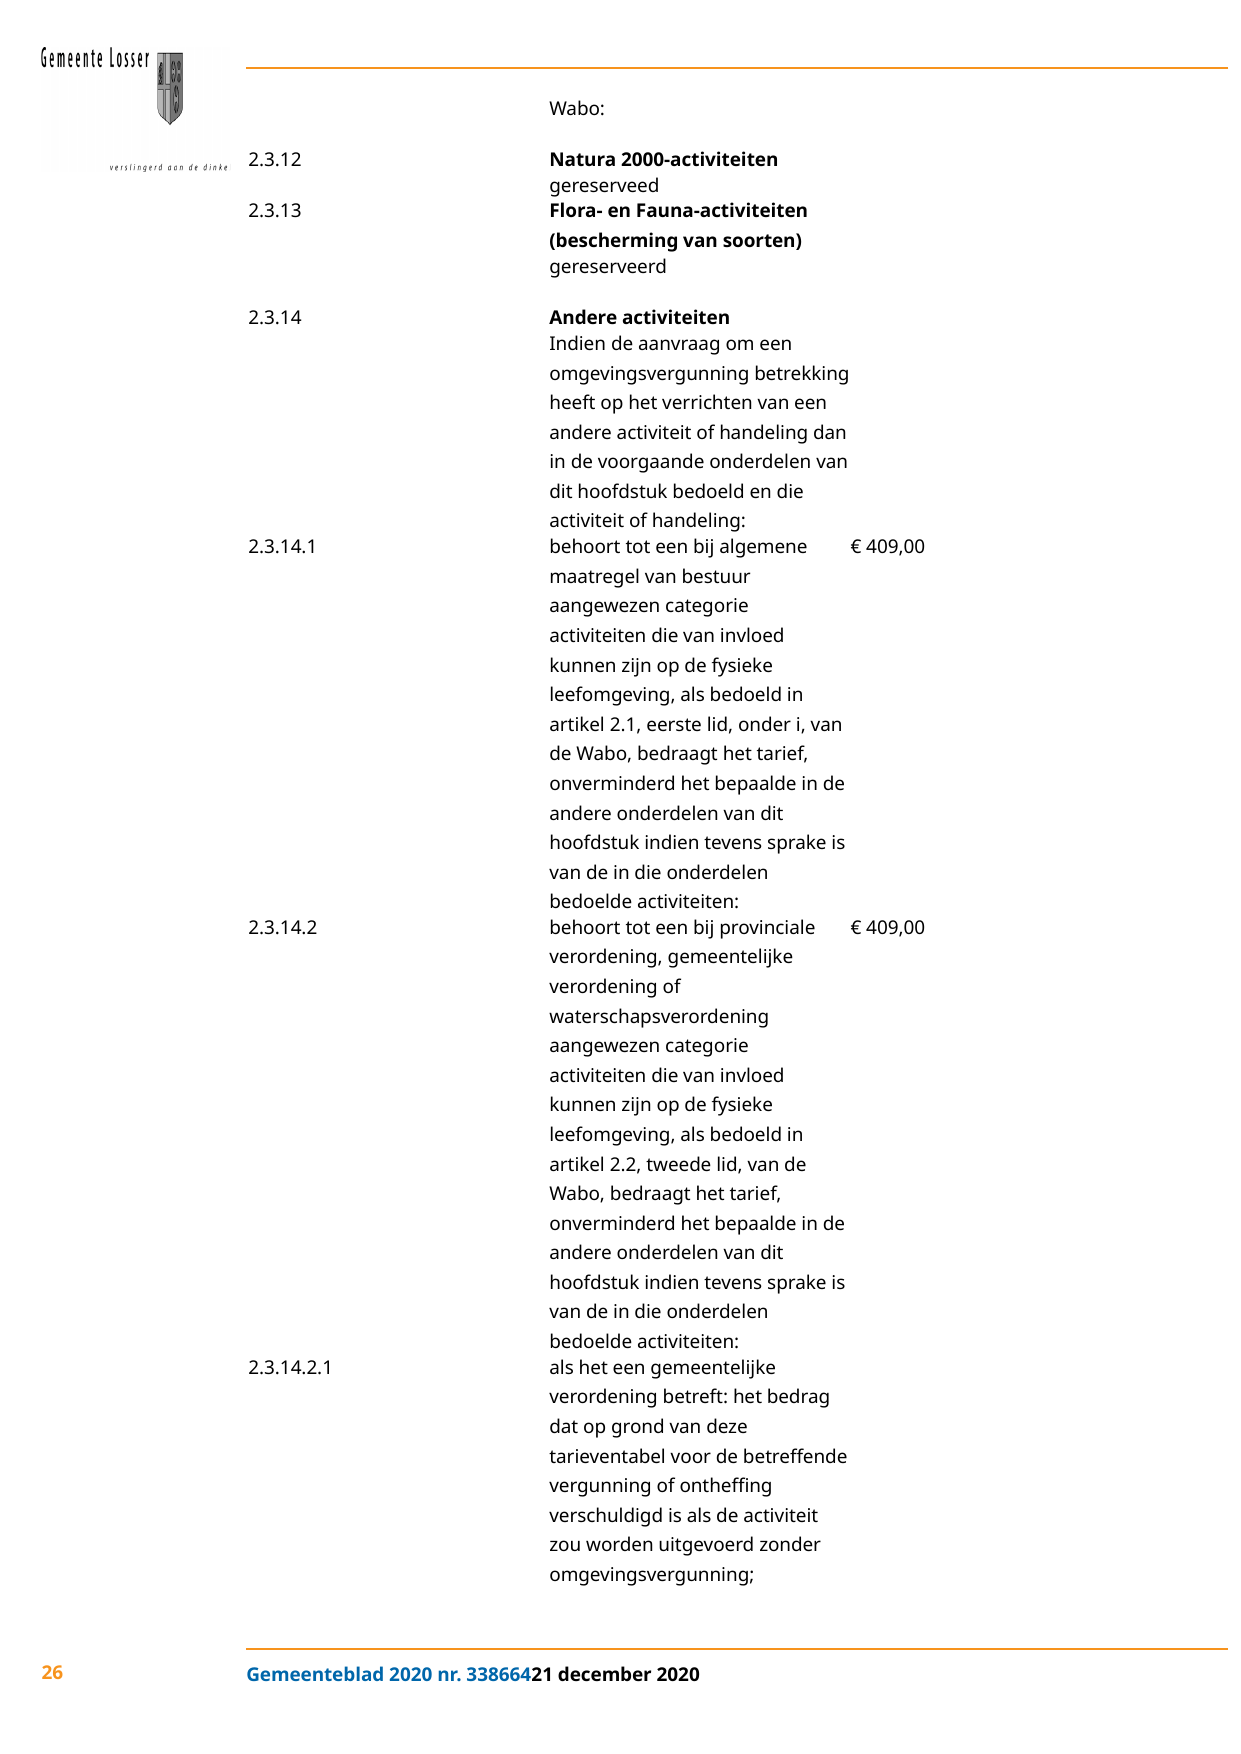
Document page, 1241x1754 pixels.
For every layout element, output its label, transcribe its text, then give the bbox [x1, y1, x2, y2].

table_cell € 409,00 [850, 534, 1152, 914]
table_cell Flora- en Fauna-activiteiten (bescherming van soorten) [549, 198, 850, 253]
table_cell behoort tot een bij algemene maatregel van bestuur aangewezen categorie activiteiten die van invloed kunnen zijn op de fysieke leefomgeving, als bedoeld in artikel 2.1, eerste lid, onder i, van de Wabo, bedraagt het tarief, onverminderd het bepaalde in de andere onderdelen van dit hoofdstuk indien tevens sprake is van de in die onderdelen bedoelde activiteiten: [549, 534, 850, 914]
table_cell Indien de aanvraag om een omgevingsvergunning betrekking heeft op het verrichten van een andere activiteit of handeling dan in de voorgaande onderdelen van dit hoofdstuk bedoeld en die activiteit of handeling: [549, 330, 850, 533]
table_cell Andere activiteiten [549, 305, 850, 330]
table_cell 2.3.14.2.1 [248, 1354, 549, 1587]
table_cell [248, 121, 549, 146]
table_cell [850, 146, 1152, 172]
table_cell [248, 279, 549, 304]
table_cell [850, 330, 1152, 533]
table_cell gereserveed [549, 172, 850, 198]
table_cell [850, 279, 1152, 304]
table_cell Wabo: [549, 95, 850, 121]
picture [41, 47, 231, 172]
table_cell [850, 95, 1152, 121]
table_cell [850, 253, 1152, 279]
table_cell Natura 2000-activiteiten [549, 146, 850, 172]
table_cell 2.3.12 [248, 146, 549, 172]
table_cell [850, 1354, 1152, 1587]
table_cell € 409,00 [850, 914, 1152, 1354]
table_cell [549, 279, 850, 304]
table_cell [850, 172, 1152, 198]
table_cell 2.3.14.1 [248, 534, 549, 914]
table_cell als het een gemeentelijke verordening betreft: het bedrag dat op grond van deze tarieventabel voor de betreffende vergunning of ontheffing verschuldigd is als de activiteit zou worden uitgevoerd zonder omgevingsvergunning; [549, 1354, 850, 1587]
table_cell [248, 95, 549, 121]
table_cell [248, 330, 549, 533]
table_cell [850, 121, 1152, 146]
table_cell 2.3.14 [248, 305, 549, 330]
table_cell [549, 121, 850, 146]
table_cell [248, 172, 549, 198]
table_cell 2.3.14.2 [248, 914, 549, 1354]
table_cell [248, 253, 549, 279]
table_cell 2.3.13 [248, 198, 549, 253]
table_cell behoort tot een bij provinciale verordening, gemeentelijke verordening of waterschapsverordening aangewezen categorie activiteiten die van invloed kunnen zijn op de fysieke leefomgeving, als bedoeld in artikel 2.2, tweede lid, van de Wabo, bedraagt het tarief, onverminderd het bepaalde in de andere onderdelen van dit hoofdstuk indien tevens sprake is van de in die onderdelen bedoelde activiteiten: [549, 914, 850, 1354]
table_cell gereserveerd [549, 253, 850, 279]
table_cell [850, 198, 1152, 253]
table_cell [850, 305, 1152, 330]
